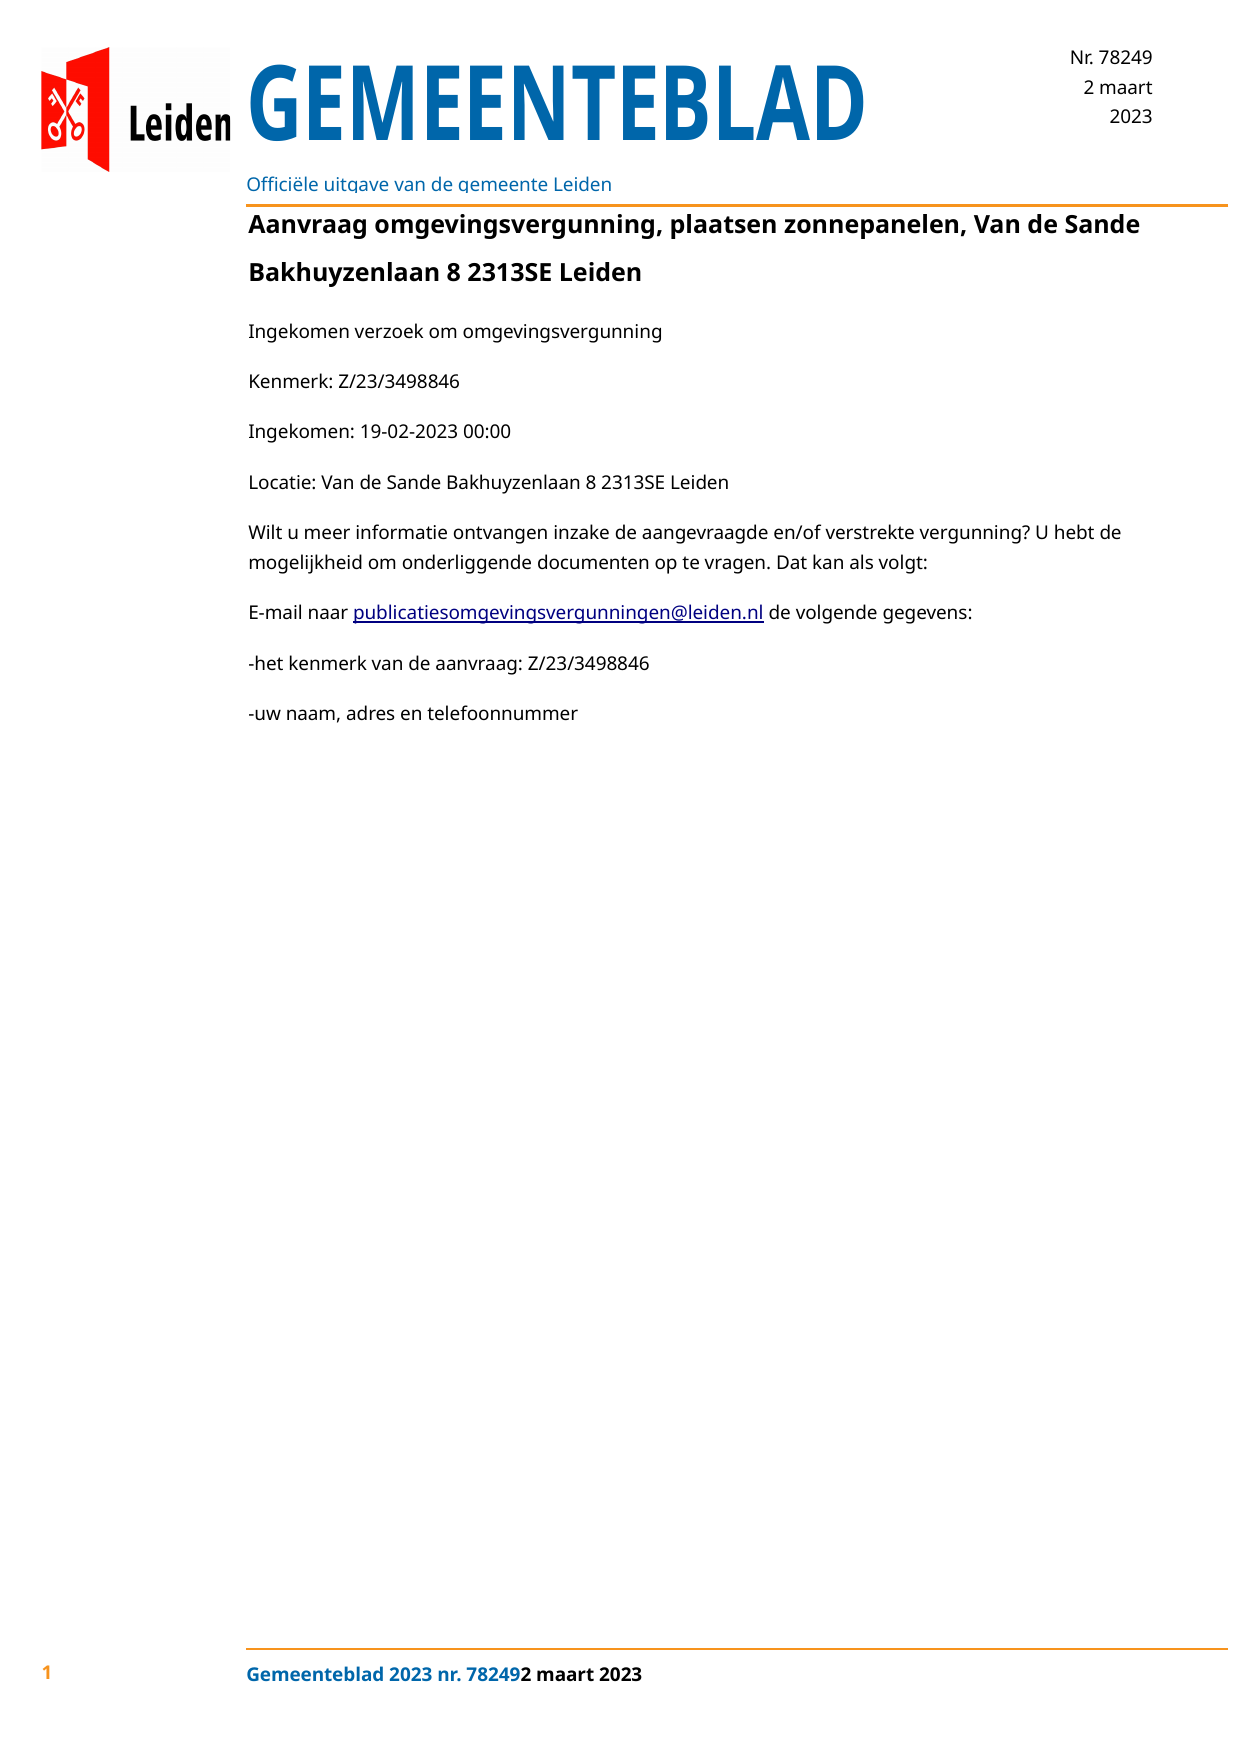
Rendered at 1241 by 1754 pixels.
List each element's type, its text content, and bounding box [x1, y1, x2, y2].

text Locatie: Van de Sande Bakhuyzenlaan 8 2313SE Leiden [248, 469, 1152, 495]
text Kenmerk: Z/23/3498846 [248, 368, 1152, 394]
text -uw naam, adres en telefoonnummer [248, 700, 1152, 726]
text Aanvraag omgevingsvergunning, plaatsen zonnepanelen, Van de Sande Bakhuyzenlaan 8 2313SE Leiden [248, 207, 1152, 288]
text Ingekomen verzoek om omgevingsvergunning [248, 318, 1152, 344]
text E-mail naar publicatiesomgevingsvergunningen@leiden.nl de volgende gegevens: [248, 599, 1152, 625]
text Ingekomen: 19-02-2023 00:00 [248, 419, 1152, 444]
picture [41, 47, 231, 172]
text Wilt u meer informatie ontvangen inzake de aangevraagde en/of verstrekte vergunning? U hebt de mogelijkheid om onderliggende documenten op te vragen. Dat kan als volgt: [248, 519, 1152, 575]
text -het kenmerk van de aanvraag: Z/23/3498846 [248, 650, 1152, 676]
